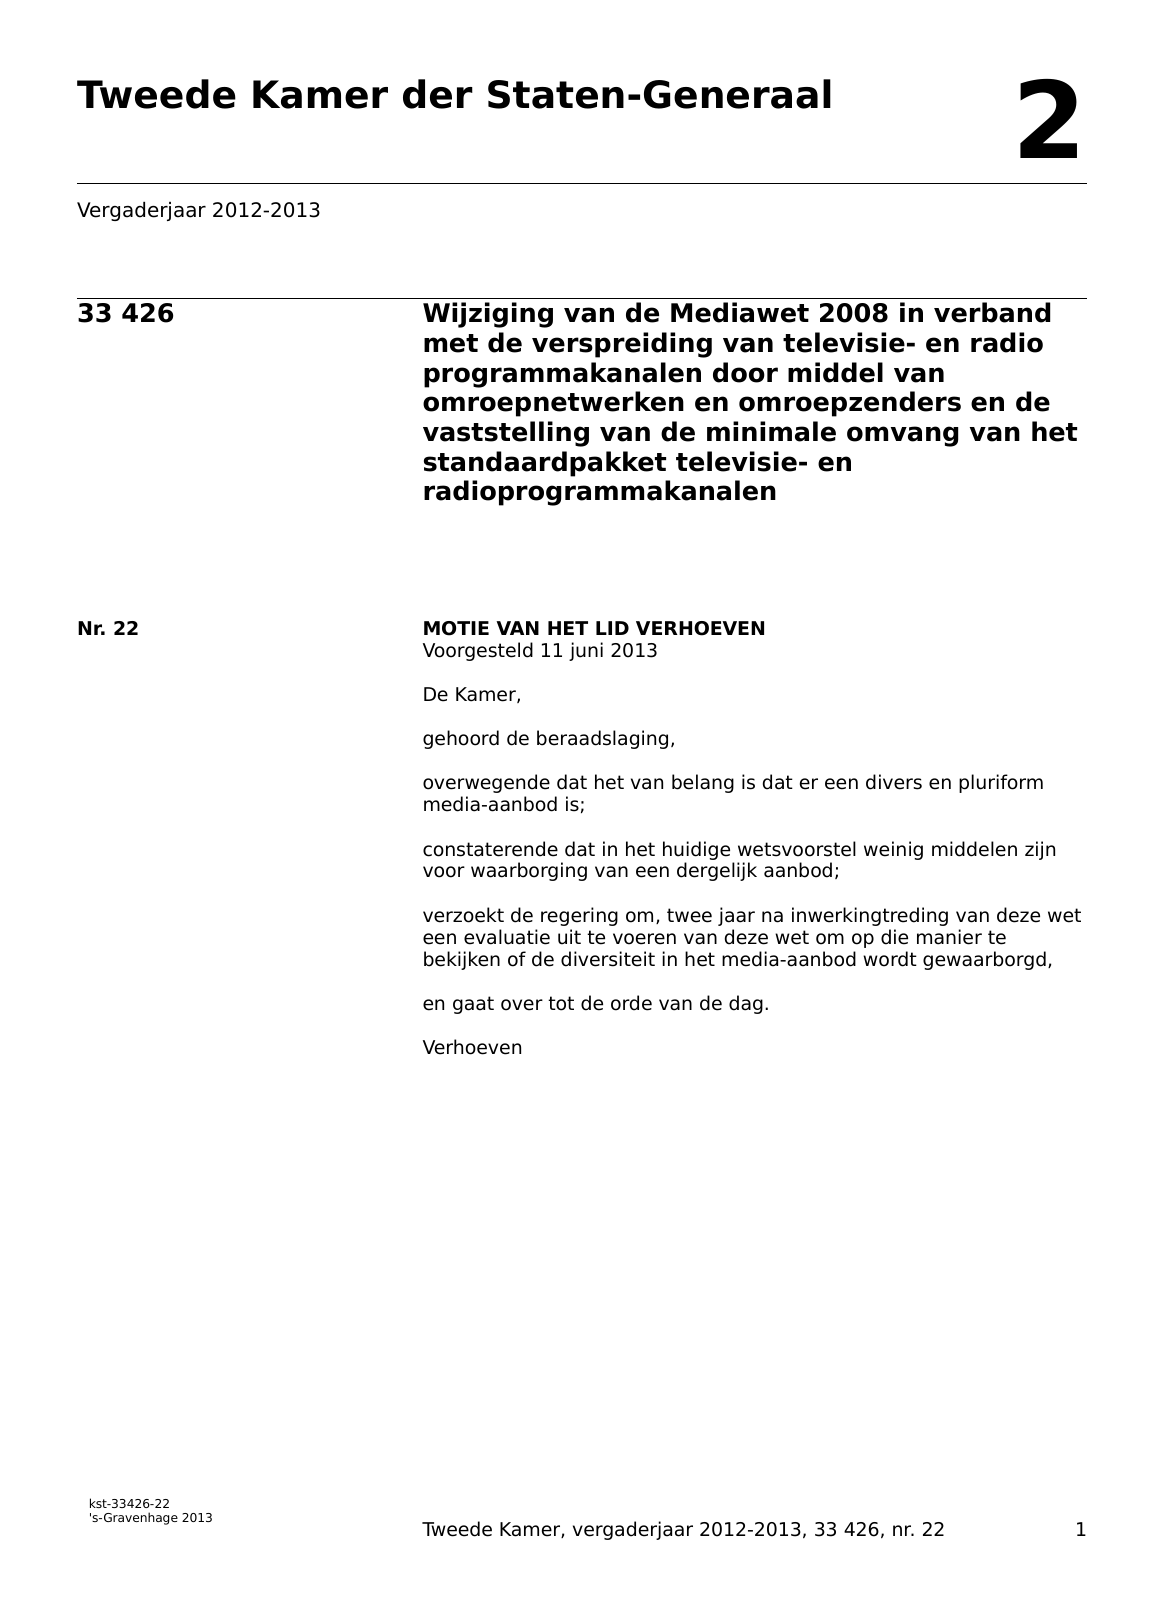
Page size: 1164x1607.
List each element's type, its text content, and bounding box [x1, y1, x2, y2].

text 's-Gravenhage 2013 [88, 1511, 323, 1525]
text kst-33426-22 [88, 1497, 323, 1511]
text verzoekt de regering om, twee jaar na inwerkingtreding van deze wet een evaluatie uit te voeren van deze wet om op die manier te bekijken of de diversiteit in het media-aanbod wordt gewaarborgd, [422, 904, 1087, 971]
text Verhoeven [422, 1037, 1087, 1059]
text gehoord de beraadslaging, [422, 728, 1087, 750]
subtitle Nr. 22 MOTIE VAN HET LID VERHOEVEN [77, 618, 1087, 640]
text constaterende dat in het huidige wetsvoorstel weinig middelen zijn voor waarborging van een dergelijk aanbod; [422, 838, 1087, 882]
table_header Tweede Kamer der Staten-Generaal [77, 59, 886, 183]
text De Kamer, [422, 684, 1087, 706]
text Voorgesteld 11 juni 2013 [422, 640, 1087, 662]
table_header 2 [886, 59, 1087, 183]
table_cell Vergaderjaar 2012-2013 [77, 184, 1087, 298]
text overwegende dat het van belang is dat er een divers en pluriform media-aanbod is; [422, 772, 1087, 816]
text en gaat over tot de orde van de dag. [422, 993, 1087, 1015]
subtitle 33 426 Wijziging van de Mediawet 2008 in verband met de verspreiding van televisie- en radio programmakanalen door middel van omroepnetwerken en omroepzenders en de vaststelling van de minimale omvang van het standaardpakket televisie- en radioprogrammakanalen [77, 299, 1087, 507]
